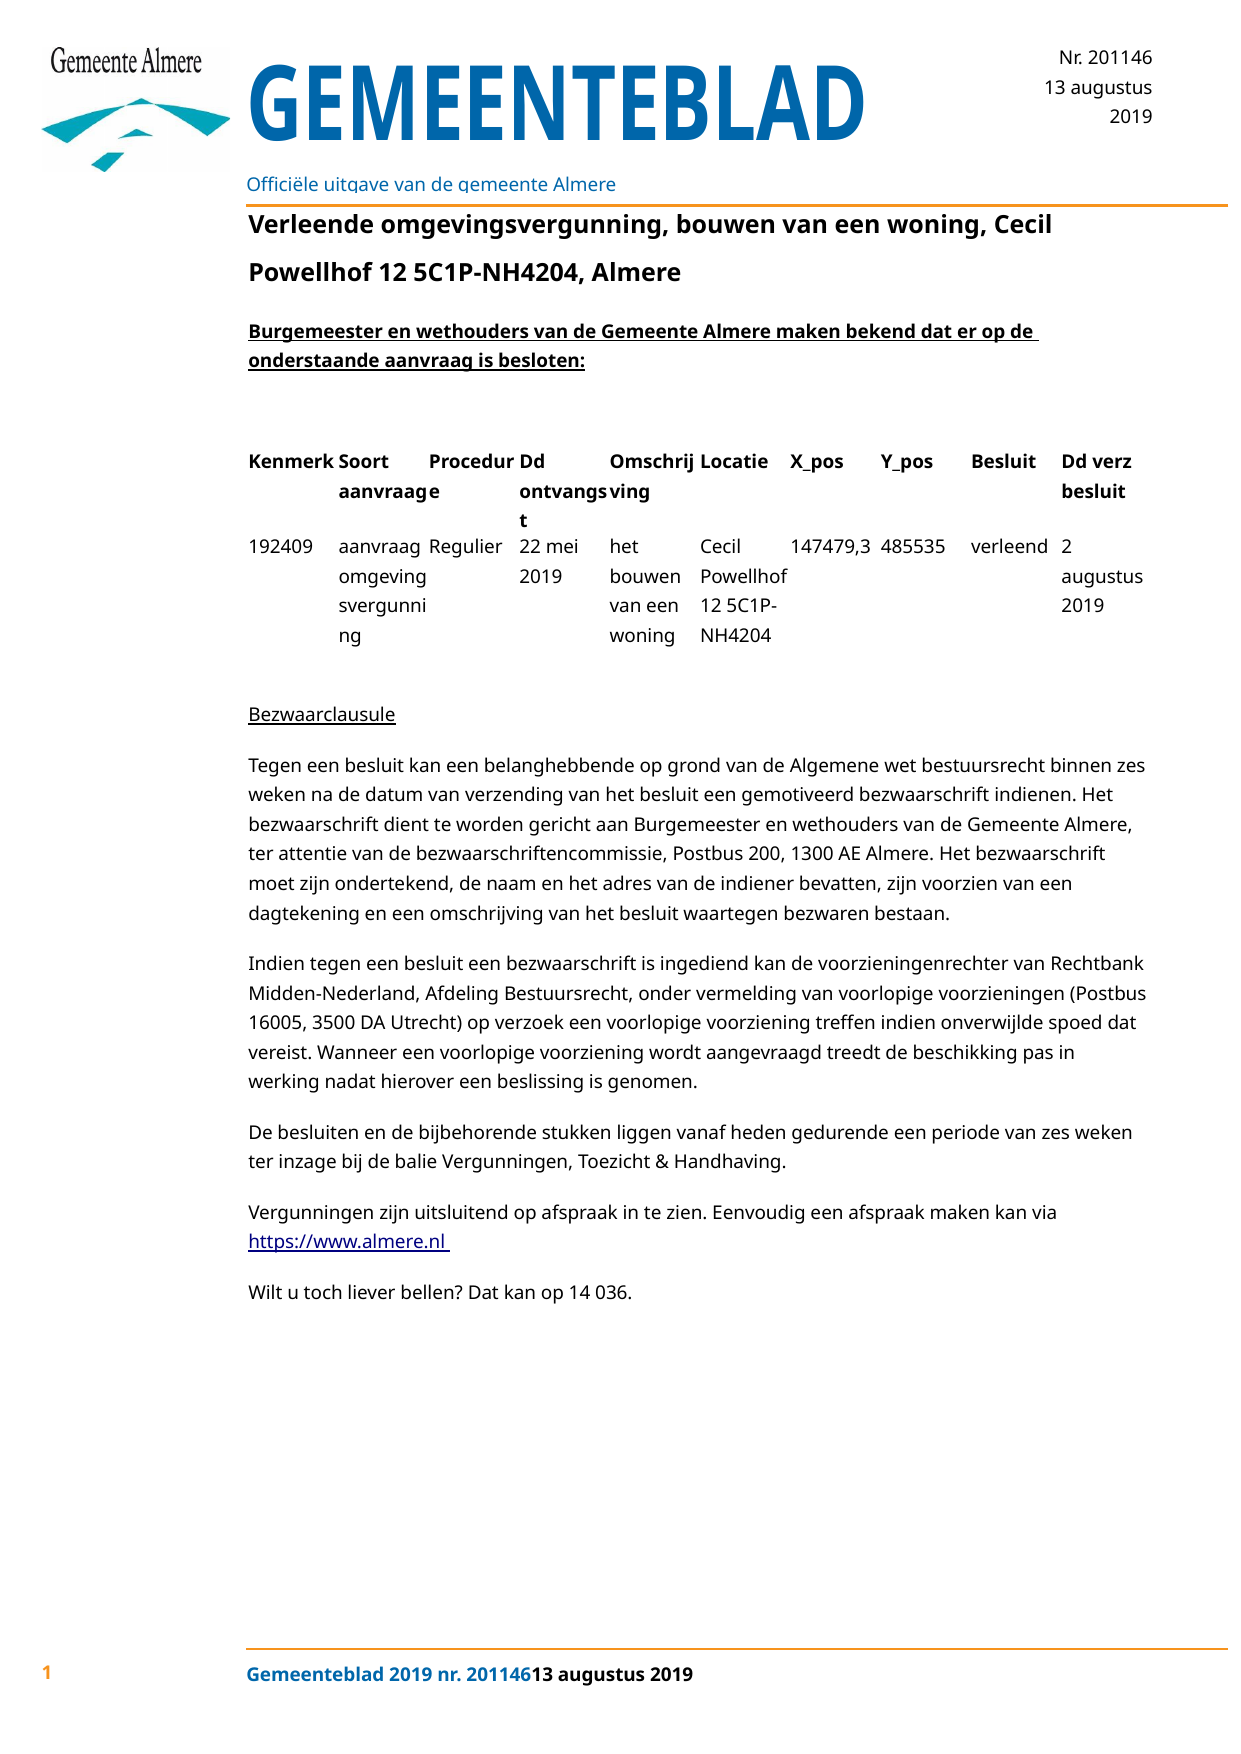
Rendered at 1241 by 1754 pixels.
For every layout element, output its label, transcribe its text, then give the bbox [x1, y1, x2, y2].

table_header Dd verz besluit [1061, 449, 1152, 533]
table_cell 147479,3 [790, 533, 881, 648]
table_header Dd ontvangst [519, 449, 609, 533]
table_cell 2 augustus 2019 [1061, 533, 1152, 648]
table_cell verleend [971, 533, 1061, 648]
table_cell 22 mei 2019 [519, 533, 609, 648]
text Verleende omgevingsvergunning, bouwen van een woning, Cecil Powellhof 12 5C1P-NH4204, Almere [248, 207, 1152, 288]
text Indien tegen een besluit een bezwaarschrift is ingediend kan de voorzieningenrechter van Rechtbank Midden-Nederland, Afdeling Bestuursrecht, onder vermelding van voorlopige voorzieningen (Postbus 16005, 3500 DA Utrecht) op verzoek een voorlopige voorziening treffen indien onverwijlde spoed dat vereist. Wanneer een voorlopige voorziening wordt aangevraagd treedt de beschikking pas in werking nadat hierover een beslissing is genomen. [248, 950, 1152, 1094]
table_header Locatie [700, 449, 790, 533]
text Vergunningen zijn uitsluitend op afspraak in te zien. Eenvoudig een afspraak maken kan via https://www.almere.nl [248, 1199, 1152, 1254]
table_header X_pos [790, 449, 881, 533]
table_header Kenmerk [248, 449, 338, 533]
text Bezwaarclausule [248, 701, 1152, 727]
table_cell het bouwen van een woning [609, 533, 700, 648]
table_cell 485535 [881, 533, 971, 648]
table_header Procedure [429, 449, 519, 533]
picture [41, 47, 231, 172]
table_header Soort aanvraag [338, 449, 429, 533]
text Tegen een besluit kan een belanghebbende op grond van de Algemene wet bestuursrecht binnen zes weken na de datum van verzending van het besluit een gemotiveerd bezwaarschrift indienen. Het bezwaarschrift dient te worden gericht aan Burgemeester en wethouders van de Gemeente Almere, ter attentie van de bezwaarschriftencommissie, Postbus 200, 1300 AE Almere. Het bezwaarschrift moet zijn ondertekend, de naam en het adres van de indiener bevatten, zijn voorzien van een dagtekening en een omschrijving van het besluit waartegen bezwaren bestaan. [248, 752, 1152, 926]
table_cell 192409 [248, 533, 338, 648]
text Burgemeester en wethouders van de Gemeente Almere maken bekend dat er op de onderstaande aanvraag is besloten: [248, 318, 1152, 373]
table_header Besluit [971, 449, 1061, 533]
table_header Omschrijving [609, 449, 700, 533]
text De besluiten en de bijbehorende stukken liggen vanaf heden gedurende een periode van zes weken ter inzage bij de balie Vergunningen, Toezicht & Handhaving. [248, 1119, 1152, 1174]
table_cell Regulier [429, 533, 519, 648]
table_cell Cecil Powellhof 12 5C1P-NH4204 [700, 533, 790, 648]
table_cell aanvraag omgevingsvergunning [338, 533, 429, 648]
table_header Y_pos [881, 449, 971, 533]
text Wilt u toch liever bellen? Dat kan op 14 036. [248, 1279, 1152, 1305]
